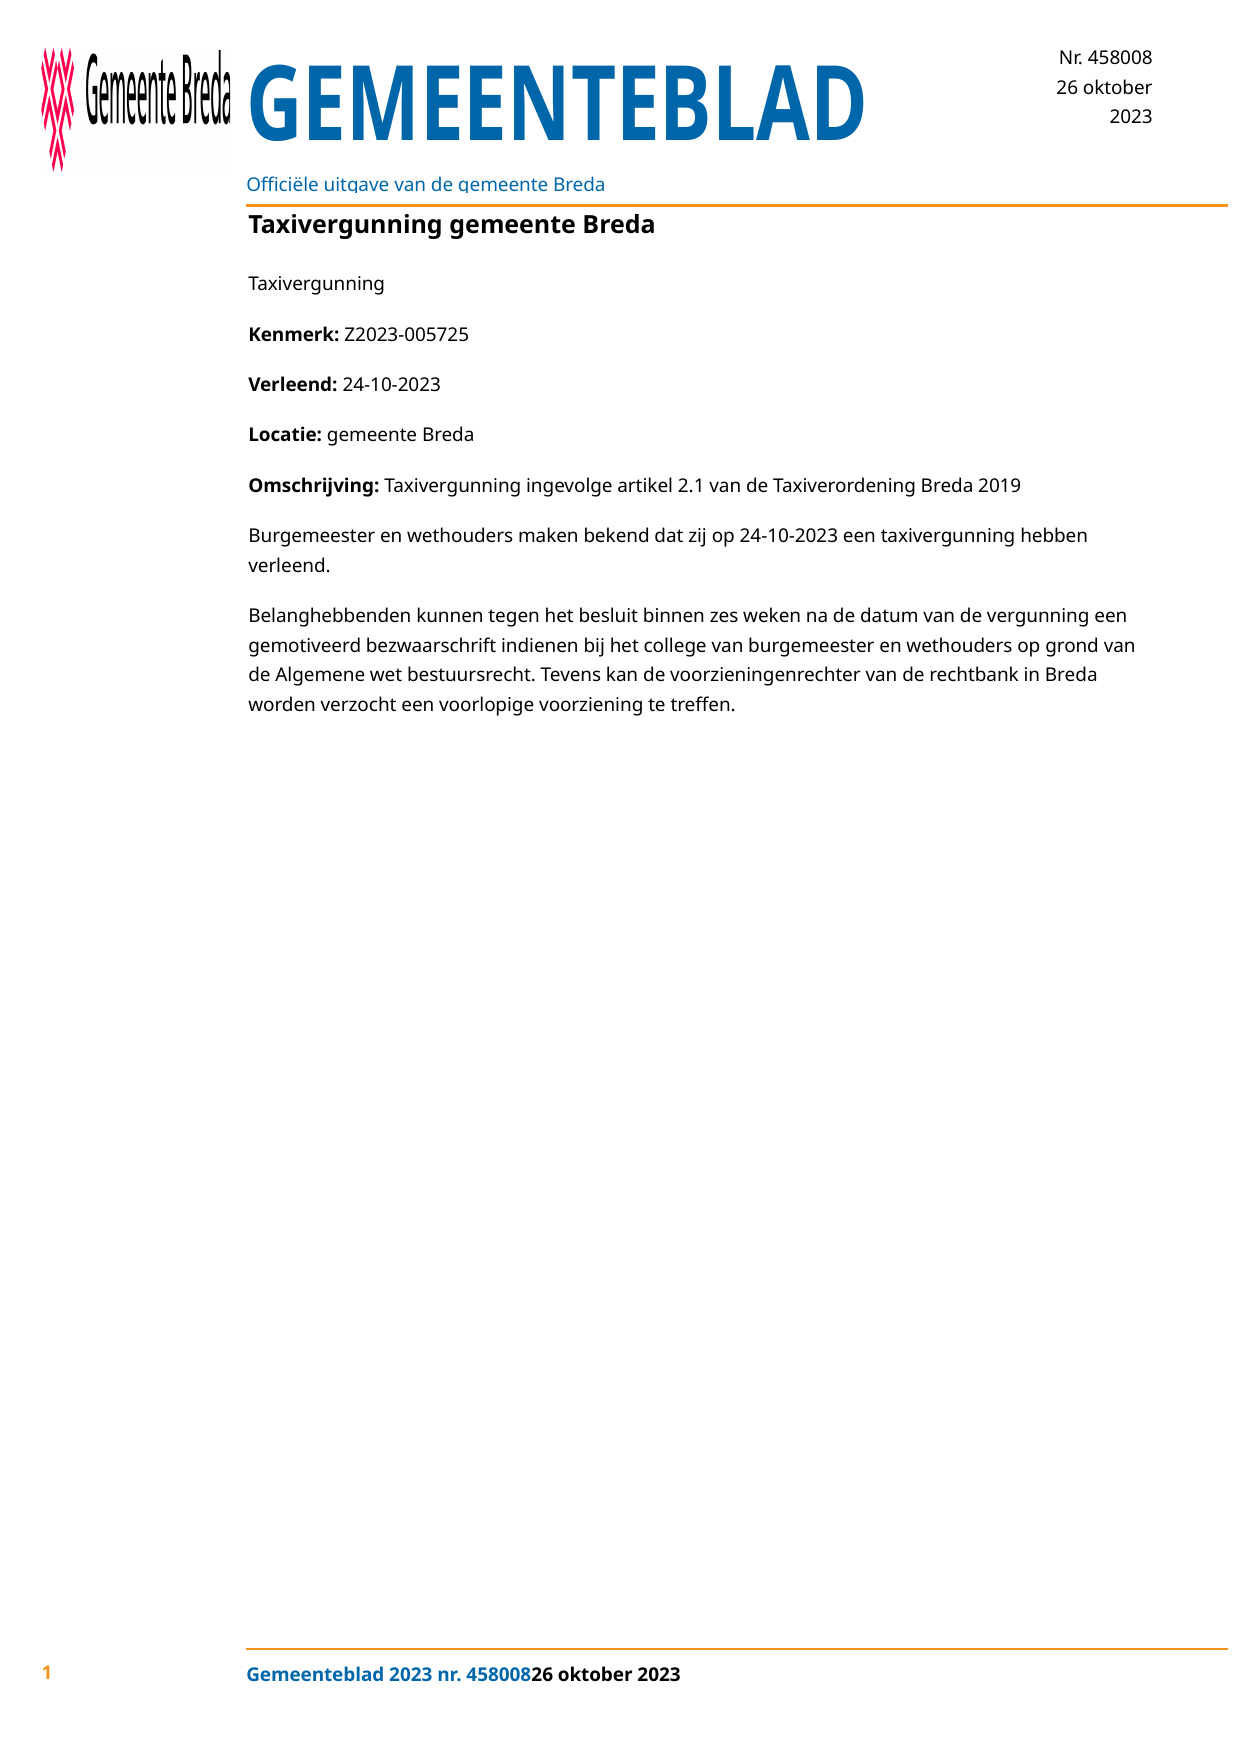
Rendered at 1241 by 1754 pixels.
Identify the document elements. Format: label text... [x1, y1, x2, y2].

text Burgemeester en wethouders maken bekend dat zij op 24-10-2023 een taxivergunning hebben verleend. [248, 522, 1152, 578]
text Omschrijving: Taxivergunning ingevolge artikel 2.1 van de Taxiverordening Breda 2019 [248, 472, 1152, 498]
text Belanghebbenden kunnen tegen het besluit binnen zes weken na de datum van de vergunning een gemotiveerd bezwaarschrift indienen bij het college van burgemeester en wethouders op grond van de Algemene wet bestuursrecht. Tevens kan de voorzieningenrechter van de rechtbank in Breda worden verzocht een voorlopige voorziening te treffen. [248, 602, 1152, 717]
text Taxivergunning gemeente Breda [248, 207, 1152, 241]
text Verleend: 24-10-2023 [248, 371, 1152, 397]
text Kenmerk: Z2023-005725 [248, 321, 1152, 346]
picture [41, 47, 231, 172]
text Taxivergunning [248, 270, 1152, 296]
text Locatie: gemeente Breda [248, 422, 1152, 447]
